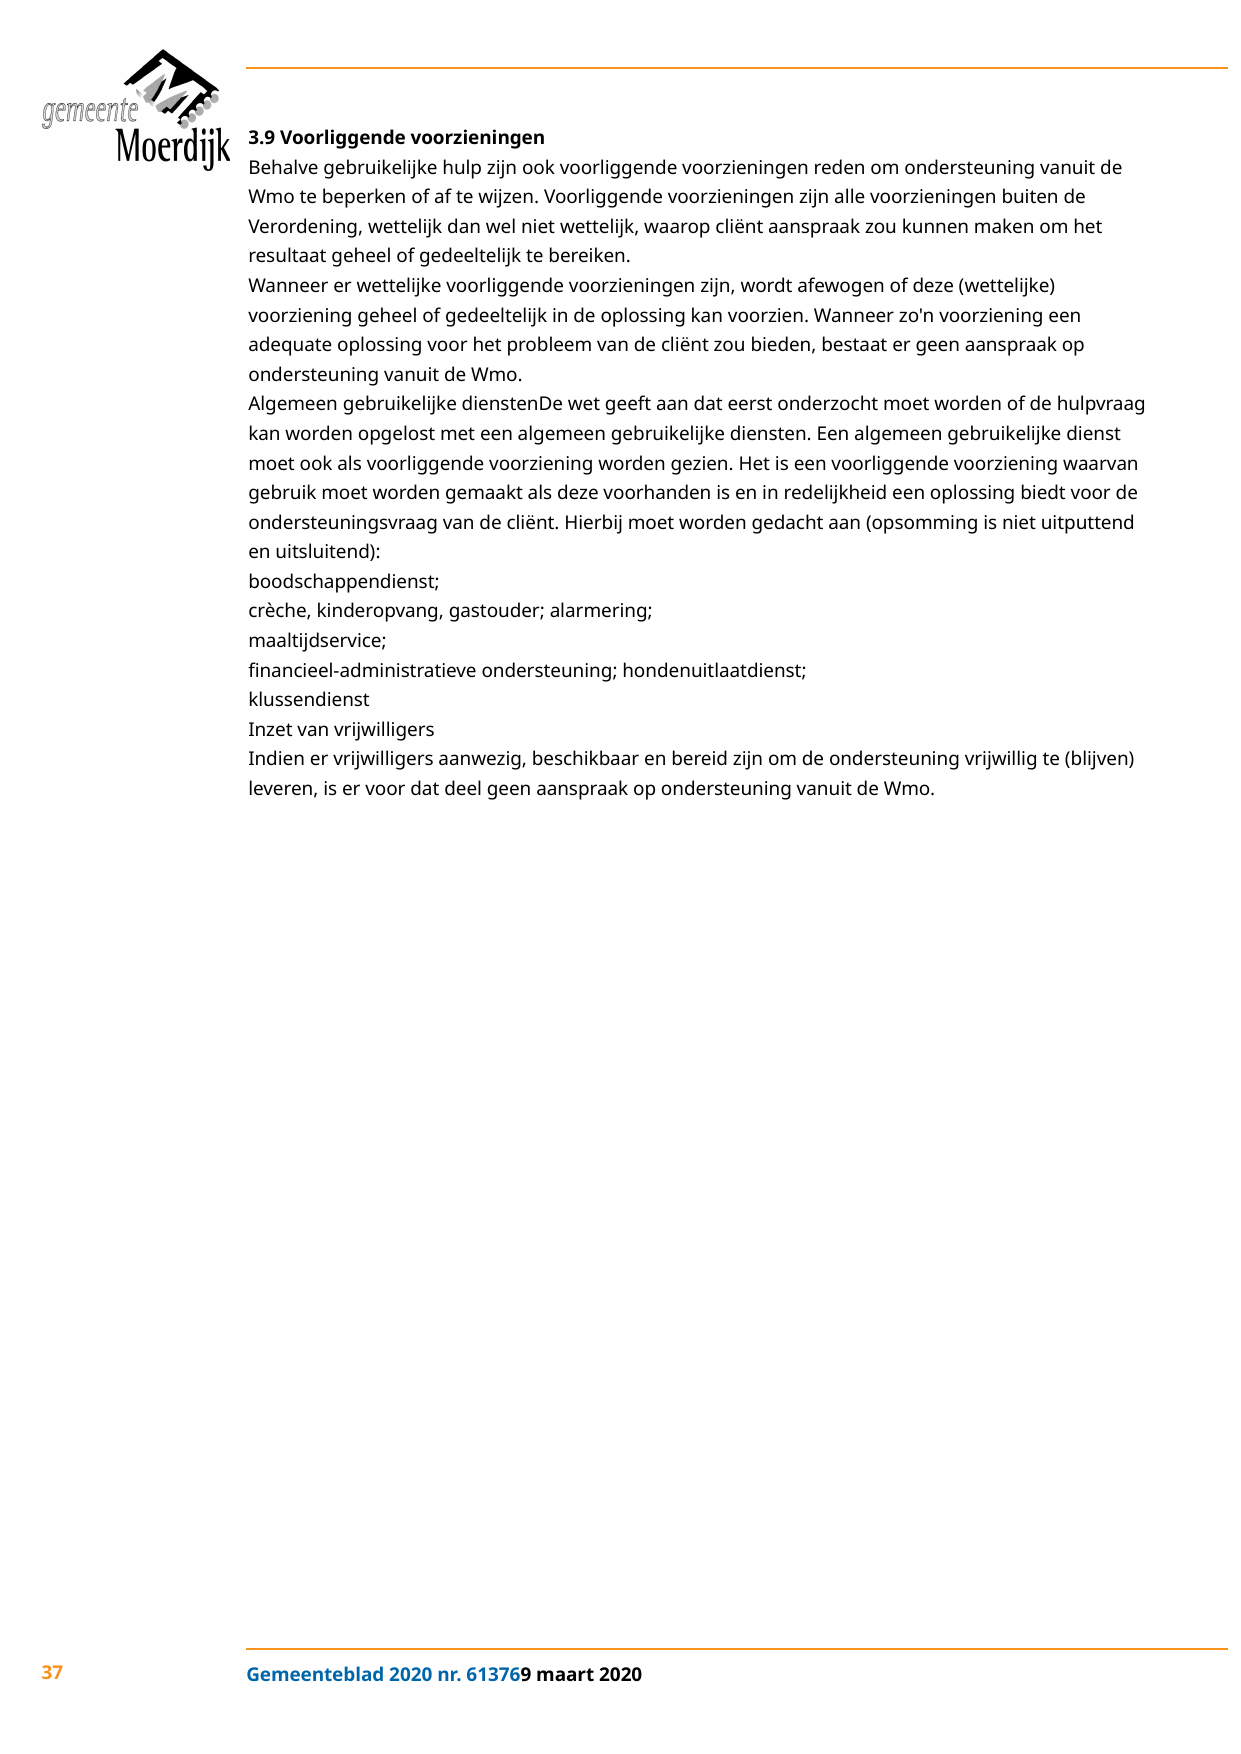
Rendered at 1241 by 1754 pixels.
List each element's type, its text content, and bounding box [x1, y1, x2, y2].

text boodschappendienst; [248, 568, 1152, 594]
text Indien er vrijwilligers aanwezig, beschikbaar en bereid zijn om de ondersteuning vrijwillig te (blijven) leveren, is er voor dat deel geen aanspraak op ondersteuning vanuit de Wmo. [248, 746, 1152, 801]
text Algemeen gebruikelijke dienstenDe wet geeft aan dat eerst onderzocht moet worden of de hulpvraag kan worden opgelost met een algemeen gebruikelijke diensten. Een algemeen gebruikelijke dienst moet ook als voorliggende voorziening worden gezien. Het is een voorliggende voorziening waarvan gebruik moet worden gemaakt als deze voorhanden is en in redelijkheid een oplossing biedt voor de ondersteuningsvraag van de cliënt. Hierbij moet worden gedacht aan (opsomming is niet uitputtend en uitsluitend): [248, 391, 1152, 564]
text financieel-administratieve ondersteuning; hondenuitlaatdienst; [248, 657, 1152, 683]
text maaltijdservice; [248, 627, 1152, 653]
text Inzet van vrijwilligers [248, 716, 1152, 742]
text Wanneer er wettelijke voorliggende voorzieningen zijn, wordt afewogen of deze (wettelijke) voorziening geheel of gedeeltelijk in de oplossing kan voorzien. Wanneer zo'n voorziening een adequate oplossing voor het probleem van de cliënt zou bieden, bestaat er geen aanspraak op ondersteuning vanuit de Wmo. [248, 272, 1152, 387]
text Behalve gebruikelijke hulp zijn ook voorliggende voorzieningen reden om ondersteuning vanuit de Wmo te beperken of af te wijzen. Voorliggende voorzieningen zijn alle voorzieningen buiten de Verordening, wettelijk dan wel niet wettelijk, waarop cliënt aanspraak zou kunnen maken om het resultaat geheel of gedeeltelijk te bereiken. [248, 154, 1152, 268]
text 3.9 Voorliggende voorzieningen [248, 124, 1152, 150]
picture [41, 47, 231, 172]
text crèche, kinderopvang, gastouder; alarmering; [248, 598, 1152, 623]
text klussendienst [248, 686, 1152, 712]
